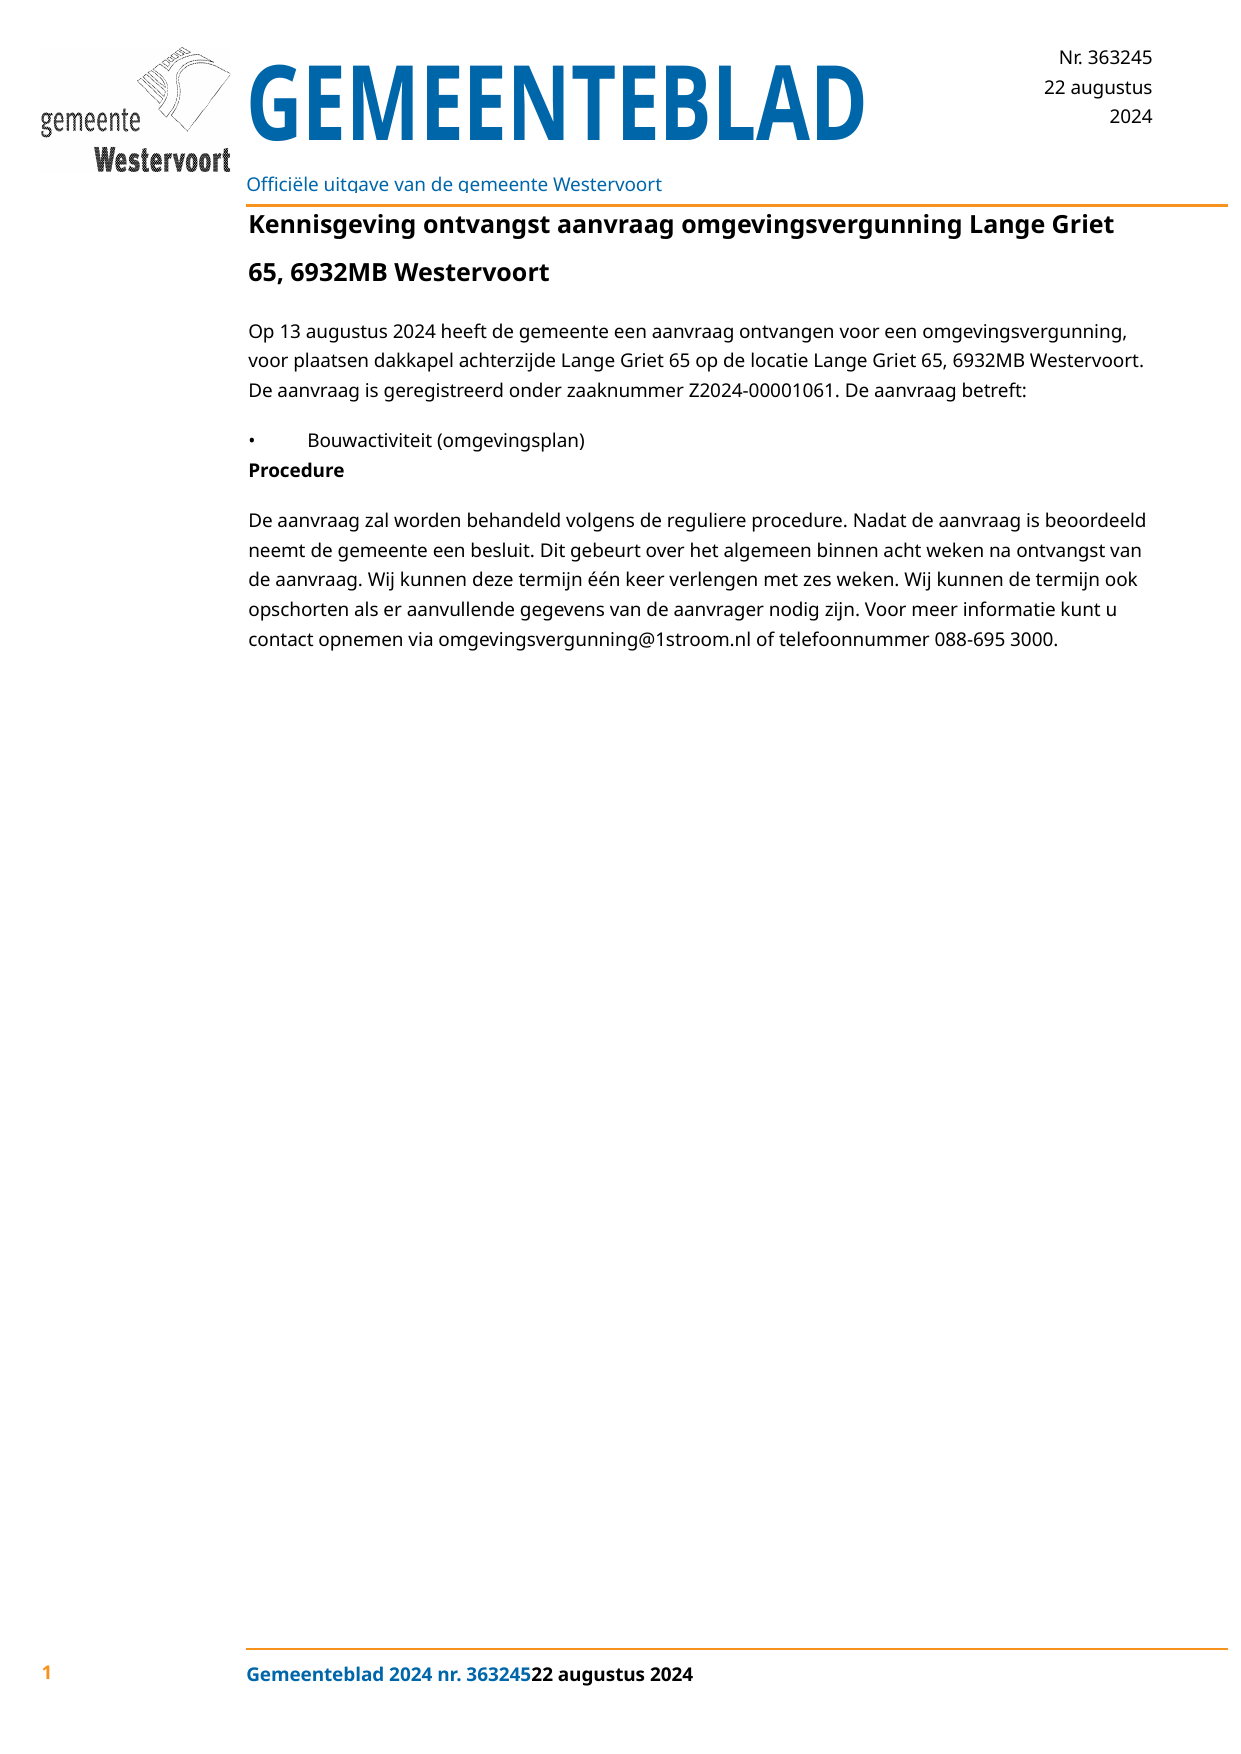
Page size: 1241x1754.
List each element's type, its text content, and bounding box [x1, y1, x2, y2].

text De aanvraag zal worden behandeld volgens de reguliere procedure. Nadat de aanvraag is beoordeeld neemt de gemeente een besluit. Dit gebeurt over het algemeen binnen acht weken na ontvangst van de aanvraag. Wij kunnen deze termijn één keer verlengen met zes weken. Wij kunnen de termijn ook opschorten als er aanvullende gegevens van de aanvrager nodig zijn. Voor meer informatie kunt u contact opnemen via omgevingsvergunning@1stroom.nl of telefoonnummer 088-695 3000. [248, 507, 1152, 652]
text Op 13 augustus 2024 heeft de gemeente een aanvraag ontvangen voor een omgevingsvergunning, voor plaatsen dakkapel achterzijde Lange Griet 65 op de locatie Lange Griet 65, 6932MB Westervoort. De aanvraag is geregistreerd onder zaaknummer Z2024-00001061. De aanvraag betreft: [248, 318, 1152, 403]
picture [41, 47, 231, 172]
list Bouwactiviteit (omgevingsplan) [248, 427, 1152, 453]
text Procedure [248, 457, 1152, 483]
text Kennisgeving ontvangst aanvraag omgevingsvergunning Lange Griet 65, 6932MB Westervoort [248, 207, 1152, 288]
